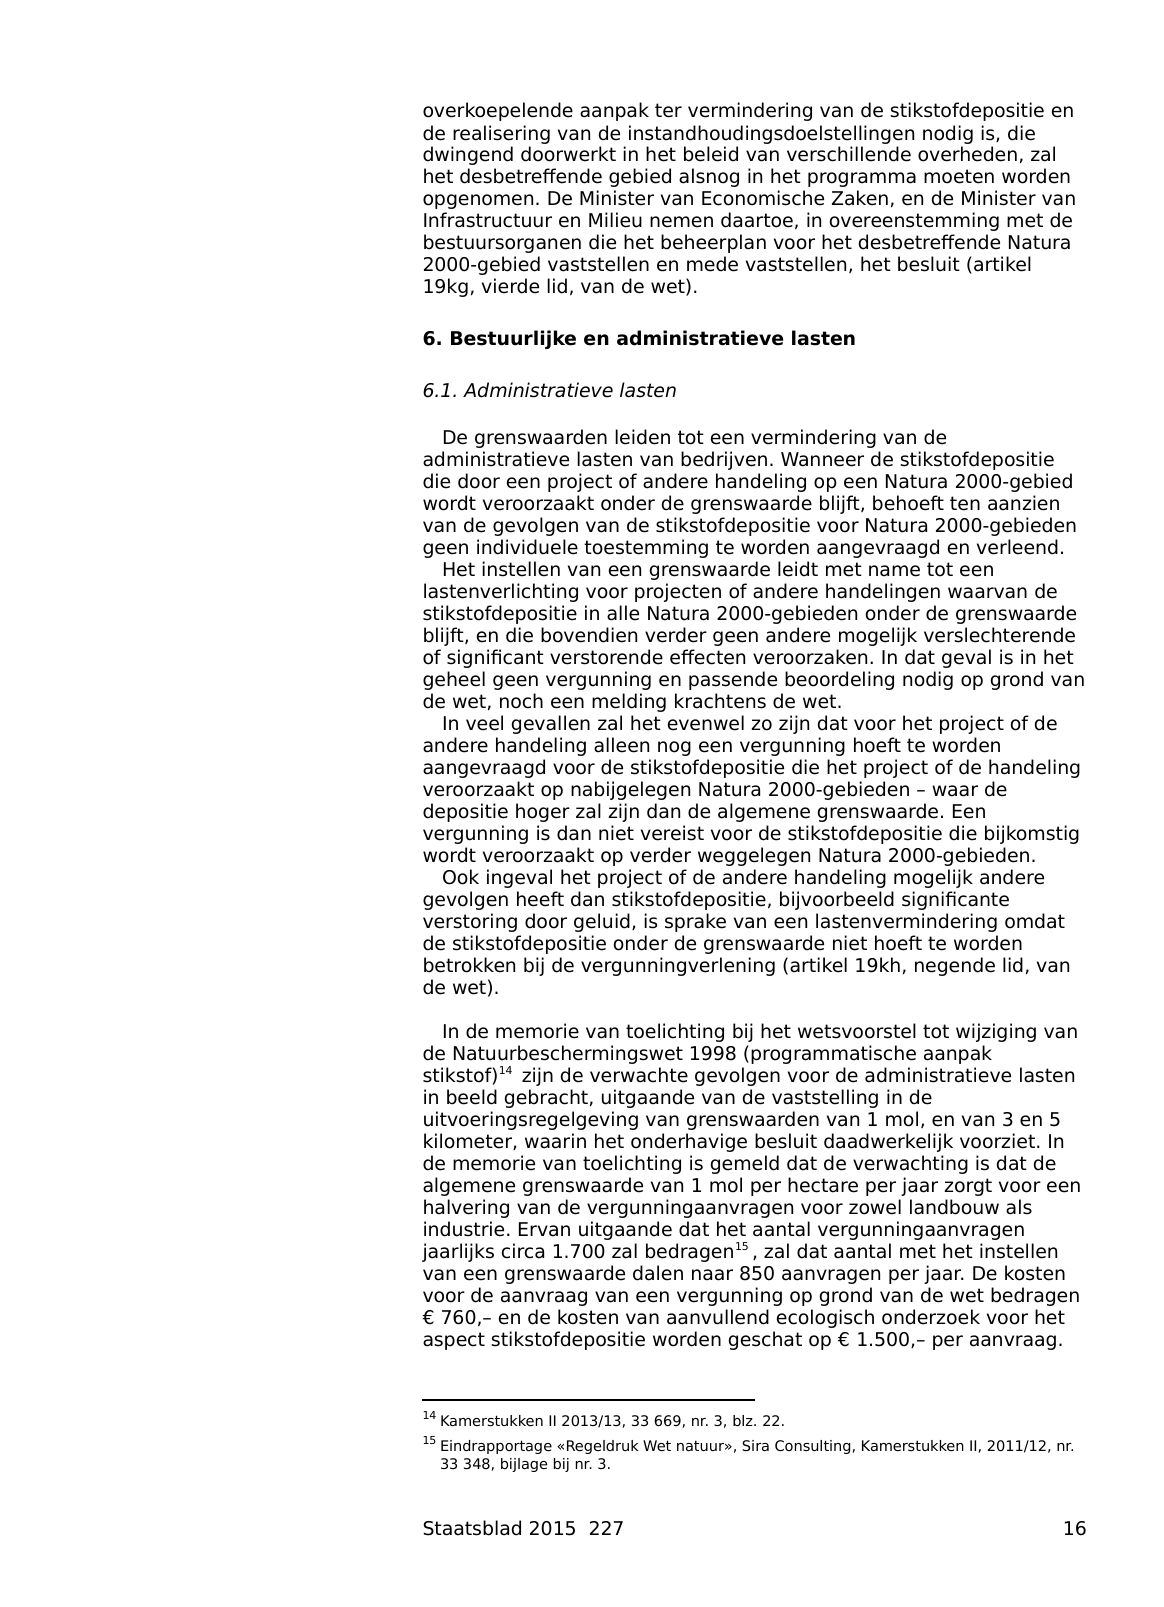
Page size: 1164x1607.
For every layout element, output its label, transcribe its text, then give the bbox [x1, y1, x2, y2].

subtitle 6.1. Administratieve lasten [422, 380, 1087, 402]
text In veel gevallen zal het evenwel zo zijn dat voor het project of de andere handeling alleen nog een vergunning hoeft te worden aangevraagd voor de stikstofdepositie die het project of de handeling veroorzaakt op nabijgelegen Natura 2000-gebieden – waar de depositie hoger zal zijn dan de algemene grenswaarde. Een vergunning is dan niet vereist voor de stikstofdepositie die bijkomstig wordt veroorzaakt op verder weggelegen Natura 2000-gebieden. [422, 713, 1087, 867]
text Het instellen van een grenswaarde leidt met name tot een lastenverlichting voor projecten of andere handelingen waarvan de stikstofdepositie in alle Natura 2000-gebieden onder de grenswaarde blijft, en die bovendien verder geen andere mogelijk verslechterende of significant verstorende effecten veroorzaken. In dat geval is in het geheel geen vergunning en passende beoordeling nodig op grond van de wet, noch een melding krachtens de wet. [422, 559, 1087, 713]
subtitle 6. Bestuurlijke en administratieve lasten [422, 328, 1087, 350]
text Eindrapportage «Regeldruk Wet natuur», Sira Consulting, Kamerstukken II, 2011/12, nr. 33 348, bijlage bij nr. 3. [422, 1434, 1087, 1473]
text Kamerstukken II 2013/13, 33 669, nr. 3, blz. 22. [422, 1409, 1087, 1431]
text Ook ingeval het project of de andere handeling mogelijk andere gevolgen heeft dan stikstofdepositie, bijvoorbeeld significante verstoring door geluid, is sprake van een lastenvermindering omdat de stikstofdepositie onder de grenswaarde niet hoeft te worden betrokken bij de vergunningverlening (artikel 19kh, negende lid, van de wet). [422, 867, 1087, 999]
text overkoepelende aanpak ter vermindering van de stikstofdepositie en de realisering van de instandhoudingsdoelstellingen nodig is, die dwingend doorwerkt in het beleid van verschillende overheden, zal het desbetreffende gebied alsnog in het programma moeten worden opgenomen. De Minister van Economische Zaken, en de Minister van Infrastructuur en Milieu nemen daartoe, in overeenstemming met de bestuursorganen die het beheerplan voor het desbetreffende Natura 2000-gebied vaststellen en mede vaststellen, het besluit (artikel 19kg, vierde lid, van de wet). [422, 100, 1087, 298]
text In de memorie van toelichting bij het wetsvoorstel tot wijziging van de Natuurbeschermingswet 1998 (programmatische aanpak stikstof) zijn de verwachte gevolgen voor de administratieve lasten in beeld gebracht, uitgaande van de vaststelling in de uitvoeringsregelgeving van grenswaarden van 1 mol, en van 3 en 5 kilometer, waarin het onderhavige besluit daadwerkelijk voorziet. In de memorie van toelichting is gemeld dat de verwachting is dat de algemene grenswaarde van 1 mol per hectare per jaar zorgt voor een halvering van de vergunningaanvragen voor zowel landbouw als industrie. Ervan uitgaande dat het aantal vergunningaanvragen jaarlijks circa 1.700 zal bedragen, zal dat aantal met het instellen van een grenswaarde dalen naar 850 aanvragen per jaar. De kosten voor de aanvraag van een vergunning op grond van de wet bedragen € 760,– en de kosten van aanvullend ecologisch onderzoek voor het aspect stikstofdepositie worden geschat op € 1.500,– per aanvraag. [422, 1021, 1087, 1351]
text De grenswaarden leiden tot een vermindering van de administratieve lasten van bedrijven. Wanneer de stikstofdepositie die door een project of andere handeling op een Natura 2000-gebied wordt veroorzaakt onder de grenswaarde blijft, behoeft ten aanzien van de gevolgen van de stikstofdepositie voor Natura 2000-gebieden geen individuele toestemming te worden aangevraagd en verleend. [422, 427, 1087, 559]
